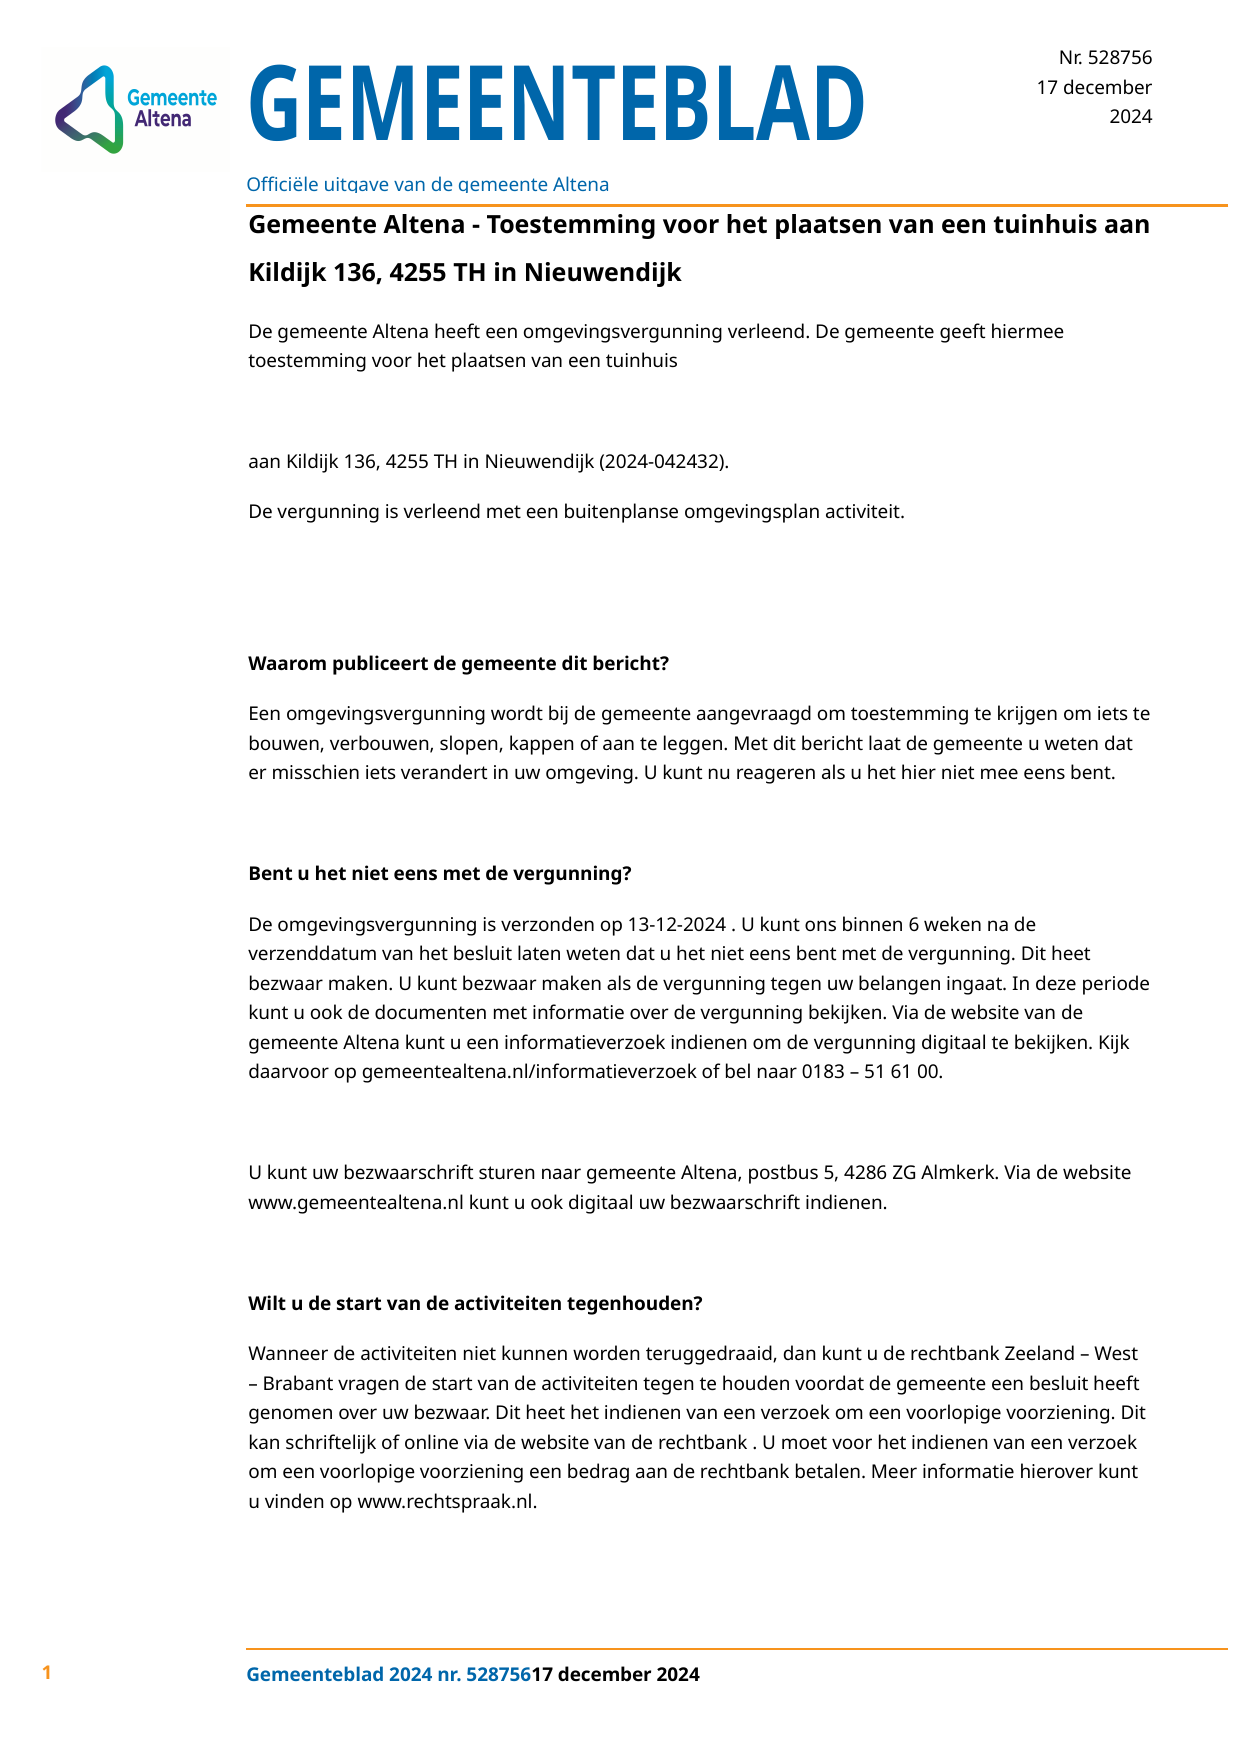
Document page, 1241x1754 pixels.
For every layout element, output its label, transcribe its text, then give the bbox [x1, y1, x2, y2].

picture [41, 47, 231, 172]
text U kunt uw bezwaarschrift sturen naar gemeente Altena, postbus 5, 4286 ZG Almkerk. Via de website www.gemeentealtena.nl kunt u ook digitaal uw bezwaarschrift indienen. [248, 1159, 1152, 1215]
text De gemeente Altena heeft een omgevingsvergunning verleend. De gemeente geeft hiermee toestemming voor het plaatsen van een tuinhuis [248, 318, 1152, 373]
text De omgevingsvergunning is verzonden op 13-12-2024 . U kunt ons binnen 6 weken na de verzenddatum van het besluit laten weten dat u het niet eens bent met de vergunning. Dit heet bezwaar maken. U kunt bezwaar maken als de vergunning tegen uw belangen ingaat. In deze periode kunt u ook de documenten met informatie over de vergunning bekijken. Via de website van de gemeente Altena kunt u een informatieverzoek indienen om de vergunning digitaal te bekijken. Kijk daarvoor op gemeentealtena.nl/informatieverzoek of bel naar 0183 – 51 61 00. [248, 911, 1152, 1084]
text Bent u het niet eens met de vergunning? [248, 860, 1152, 886]
text De vergunning is verleend met een buitenplanse omgevingsplan activiteit. [248, 499, 1152, 524]
text Gemeente Altena - Toestemming voor het plaatsen van een tuinhuis aan Kildijk 136, 4255 TH in Nieuwendijk [248, 207, 1152, 288]
text Waarom publiceert de gemeente dit bericht? [248, 650, 1152, 676]
text Een omgevingsvergunning wordt bij de gemeente aangevraagd om toestemming te krijgen om iets te bouwen, verbouwen, slopen, kappen of aan te leggen. Met dit bericht laat de gemeente u weten dat er misschien iets verandert in uw omgeving. U kunt nu reageren als u het hier niet mee eens bent. [248, 700, 1152, 785]
text aan Kildijk 136, 4255 TH in Nieuwendijk (2024-042432). [248, 448, 1152, 474]
text Wanneer de activiteiten niet kunnen worden teruggedraaid, dan kunt u de rechtbank Zeeland – West – Brabant vragen de start van de activiteiten tegen te houden voordat de gemeente een besluit heeft genomen over uw bezwaar. Dit heet het indienen van een verzoek om een voorlopige voorziening. Dit kan schriftelijk of online via de website van de rechtbank . U moet voor het indienen van een verzoek om een voorlopige voorziening een bedrag aan de rechtbank betalen. Meer informatie hierover kunt u vinden op www.rechtspraak.nl. [248, 1340, 1152, 1514]
text Wilt u de start van de activiteiten tegenhouden? [248, 1290, 1152, 1316]
